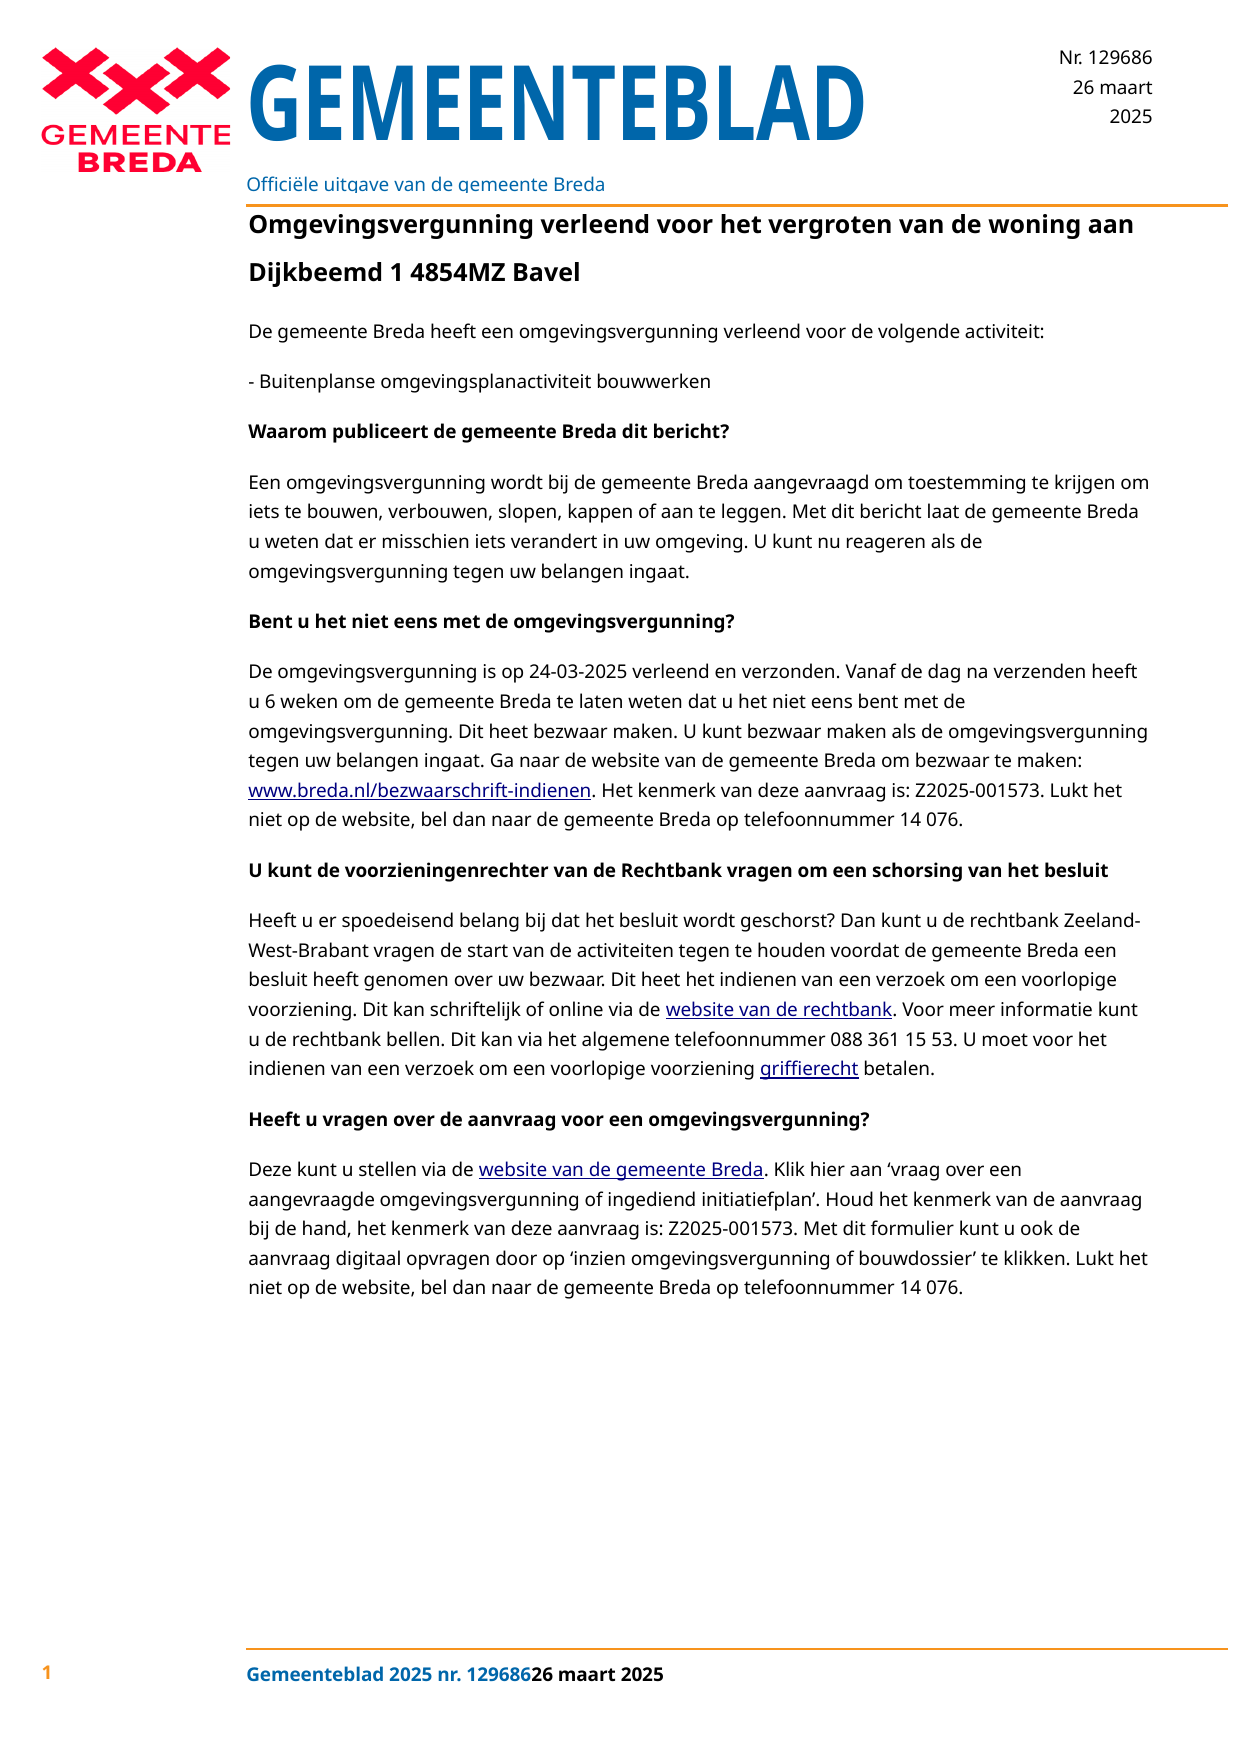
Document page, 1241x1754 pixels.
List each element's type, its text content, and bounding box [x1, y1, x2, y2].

text U kunt de voorzieningenrechter van de Rechtbank vragen om een schorsing van het besluit [248, 857, 1152, 883]
text De gemeente Breda heeft een omgevingsvergunning verleend voor de volgende activiteit: [248, 318, 1152, 344]
text Bent u het niet eens met de omgevingsvergunning? [248, 608, 1152, 634]
text - Buitenplanse omgevingsplanactiviteit bouwwerken [248, 368, 1152, 394]
text Deze kunt u stellen via de website van de gemeente Breda. Klik hier aan ‘vraag over een aangevraagde omgevingsvergunning of ingediend initiatiefplan’. Houd het kenmerk van de aanvraag bij de hand, het kenmerk van deze aanvraag is: Z2025-001573. Met dit formulier kunt u ook de aanvraag digitaal opvragen door op ‘inzien omgevingsvergunning of bouwdossier’ te klikken. Lukt het niet op de website, bel dan naar de gemeente Breda op telefoonnummer 14 076. [248, 1156, 1152, 1300]
text Waarom publiceert de gemeente Breda dit bericht? [248, 419, 1152, 444]
text Heeft u vragen over de aanvraag voor een omgevingsvergunning? [248, 1106, 1152, 1132]
text Een omgevingsvergunning wordt bij de gemeente Breda aangevraagd om toestemming te krijgen om iets te bouwen, verbouwen, slopen, kappen of aan te leggen. Met dit bericht laat de gemeente Breda u weten dat er misschien iets verandert in uw omgeving. U kunt nu reageren als de omgevingsvergunning tegen uw belangen ingaat. [248, 469, 1152, 584]
text Heeft u er spoedeisend belang bij dat het besluit wordt geschorst? Dan kunt u de rechtbank Zeeland-West-Brabant vragen de start van de activiteiten tegen te houden voordat de gemeente Breda een besluit heeft genomen over uw bezwaar. Dit heet het indienen van een verzoek om een voorlopige voorziening. Dit kan schriftelijk of online via de website van de rechtbank. Voor meer informatie kunt u de rechtbank bellen. Dit kan via het algemene telefoonnummer 088 361 15 53. U moet voor het indienen van een verzoek om een voorlopige voorziening griffierecht betalen. [248, 907, 1152, 1081]
text De omgevingsvergunning is op 24-03-2025 verleend en verzonden. Vanaf de dag na verzenden heeft u 6 weken om de gemeente Breda te laten weten dat u het niet eens bent met de omgevingsvergunning. Dit heet bezwaar maken. U kunt bezwaar maken als de omgevingsvergunning tegen uw belangen ingaat. Ga naar de website van de gemeente Breda om bezwaar te maken: www.breda.nl/bezwaarschrift-indienen. Het kenmerk van deze aanvraag is: Z2025-001573. Lukt het niet op de website, bel dan naar de gemeente Breda op telefoonnummer 14 076. [248, 659, 1152, 832]
text Omgevingsvergunning verleend voor het vergroten van de woning aan Dijkbeemd 1 4854MZ Bavel [248, 207, 1152, 288]
picture [41, 47, 231, 172]
